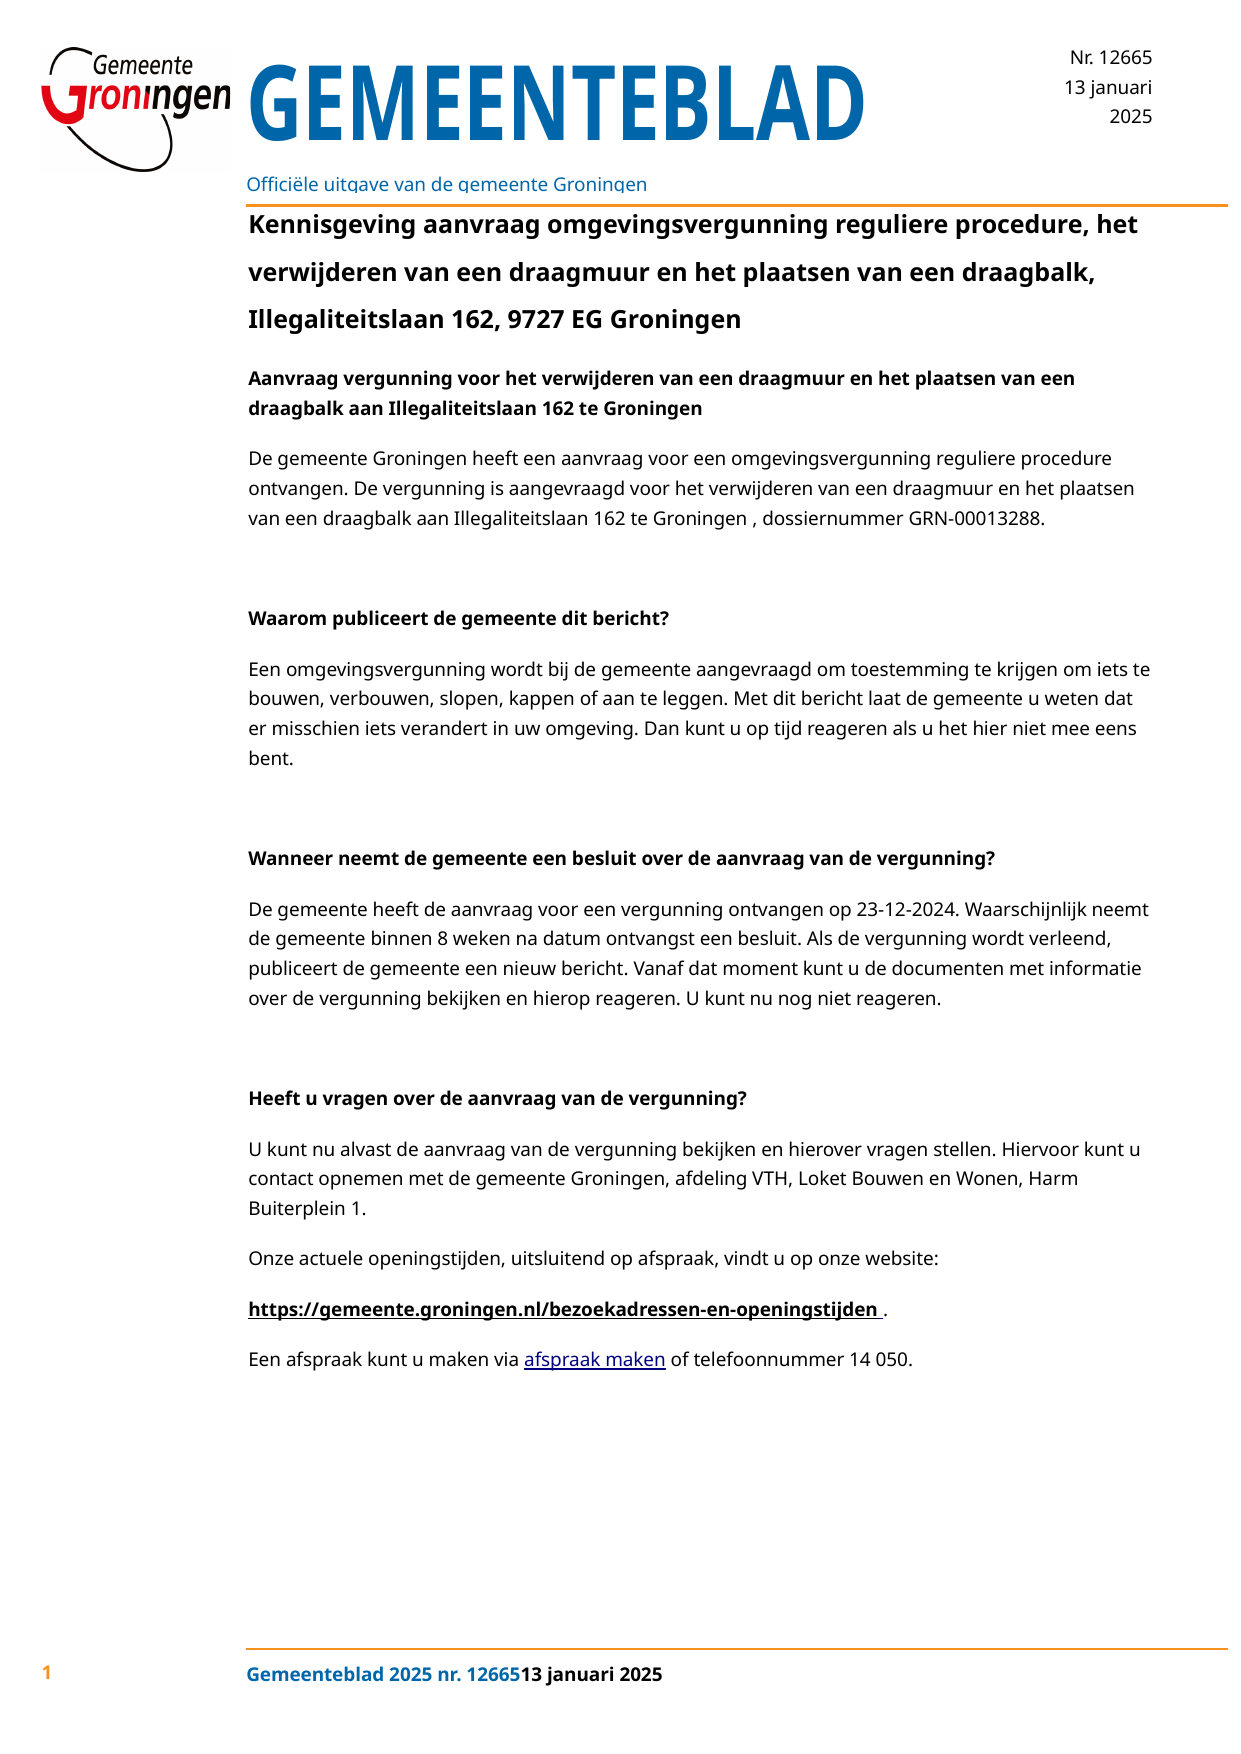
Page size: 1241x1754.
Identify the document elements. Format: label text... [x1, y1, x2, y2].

text Wanneer neemt de gemeente een besluit over de aanvraag van de vergunning? [248, 846, 1152, 871]
text Waarom publiceert de gemeente dit bericht? [248, 606, 1152, 631]
text Heeft u vragen over de aanvraag van de vergunning? [248, 1086, 1152, 1111]
text Een omgevingsvergunning wordt bij de gemeente aangevraagd om toestemming te krijgen om iets te bouwen, verbouwen, slopen, kappen of aan te leggen. Met dit bericht laat de gemeente u weten dat er misschien iets verandert in uw omgeving. Dan kunt u op tijd reageren als u het hier niet mee eens bent. [248, 656, 1152, 770]
text Onze actuele openingstijden, uitsluitend op afspraak, vindt u op onze website: [248, 1246, 1152, 1271]
text Een afspraak kunt u maken via afspraak maken of telefoonnummer 14 050. [248, 1346, 1152, 1372]
text https://gemeente.groningen.nl/bezoekadressen-en-openingstijden . [248, 1296, 1152, 1322]
text U kunt nu alvast de aanvraag van de vergunning bekijken en hierover vragen stellen. Hiervoor kunt u contact opnemen met de gemeente Groningen, afdeling VTH, Loket Bouwen en Wonen, Harm Buiterplein 1. [248, 1136, 1152, 1221]
text Kennisgeving aanvraag omgevingsvergunning reguliere procedure, het verwijderen van een draagmuur en het plaatsen van een draagbalk, Illegaliteitslaan 162, 9727 EG Groningen [248, 207, 1152, 336]
text De gemeente heeft de aanvraag voor een vergunning ontvangen op 23-12-2024. Waarschijnlijk neemt de gemeente binnen 8 weken na datum ontvangst een besluit. Als de vergunning wordt verleend, publiceert de gemeente een nieuw bericht. Vanaf dat moment kunt u de documenten met informatie over de vergunning bekijken en hierop reageren. U kunt nu nog niet reageren. [248, 896, 1152, 1010]
text Aanvraag vergunning voor het verwijderen van een draagmuur en het plaatsen van een draagbalk aan Illegaliteitslaan 162 te Groningen [248, 366, 1152, 421]
picture [41, 47, 231, 172]
text De gemeente Groningen heeft een aanvraag voor een omgevingsvergunning reguliere procedure ontvangen. De vergunning is aangevraagd voor het verwijderen van een draagmuur en het plaatsen van een draagbalk aan Illegaliteitslaan 162 te Groningen , dossiernummer GRN-00013288. [248, 446, 1152, 530]
